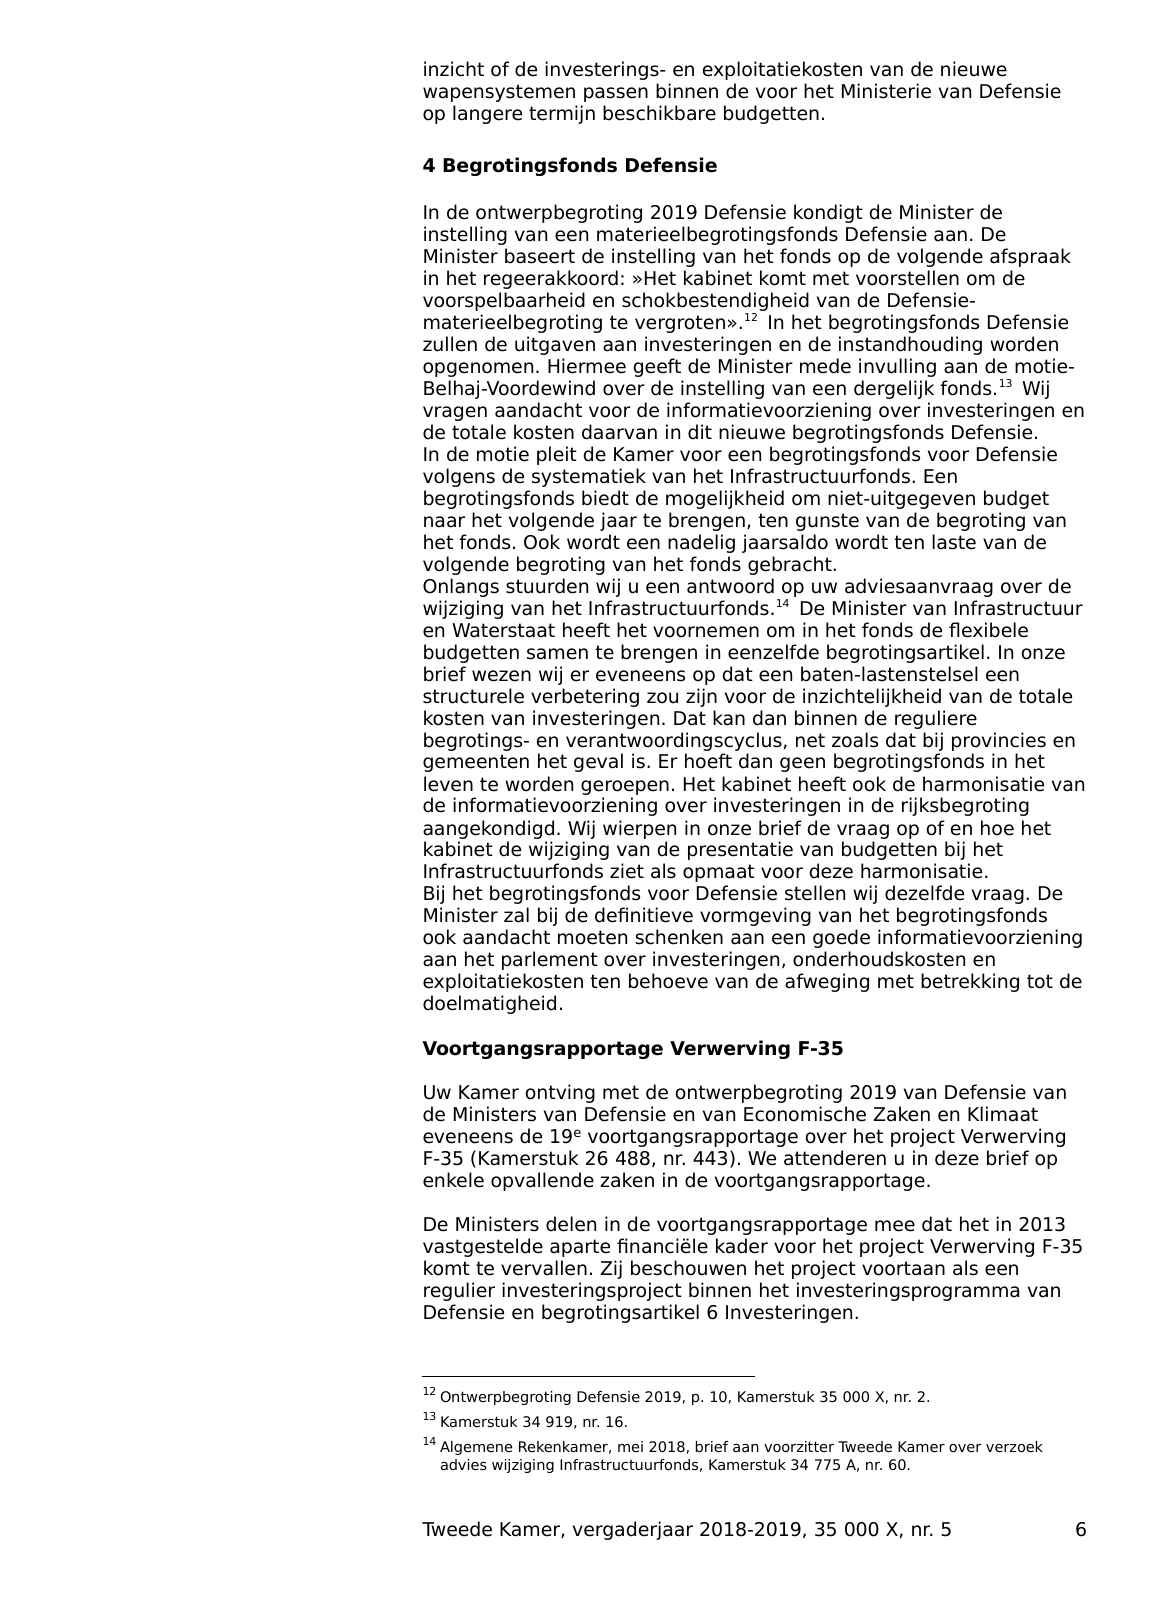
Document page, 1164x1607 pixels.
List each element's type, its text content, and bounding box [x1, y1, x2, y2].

subtitle Voortgangsrapportage Verwerving F-35 [422, 1037, 1087, 1059]
text Onlangs stuurden wij u een antwoord op uw adviesaanvraag over de wijziging van het Infrastructuurfonds. De Minister van Infrastructuur en Waterstaat heeft het voornemen om in het fonds de flexibele budgetten samen te brengen in eenzelfde begrotingsartikel. In onze brief wezen wij er eveneens op dat een baten-lastenstelsel een structurele verbetering zou zijn voor de inzichtelijkheid van de totale kosten van investeringen. Dat kan dan binnen de reguliere begrotings- en verantwoordingscyclus, net zoals dat bij provincies en gemeenten het geval is. Er hoeft dan geen begrotingsfonds in het leven te worden geroepen. Het kabinet heeft ook de harmonisatie van de informatievoorziening over investeringen in de rijksbegroting aangekondigd. Wij wierpen in onze brief de vraag op of en hoe het kabinet de wijziging van de presentatie van budgetten bij het Infrastructuurfonds ziet als opmaat voor deze harmonisatie. [422, 576, 1087, 883]
text Bij het begrotingsfonds voor Defensie stellen wij dezelfde vraag. De Minister zal bij de definitieve vormgeving van het begrotingsfonds ook aandacht moeten schenken aan een goede informatievoorziening aan het parlement over investeringen, onderhoudskosten en exploitatiekosten ten behoeve van de afweging met betrekking tot de doelmatigheid. [422, 883, 1087, 1015]
text Kamerstuk 34 919, nr. 16. [422, 1410, 1087, 1432]
text inzicht of de investerings- en exploitatiekosten van de nieuwe wapensystemen passen binnen de voor het Ministerie van Defensie op langere termijn beschikbare budgetten. [422, 59, 1087, 125]
text In de motie pleit de Kamer voor een begrotingsfonds voor Defensie volgens de systematiek van het Infrastructuurfonds. Een begrotingsfonds biedt de mogelijkheid om niet-uitgegeven budget naar het volgende jaar te brengen, ten gunste van de begroting van het fonds. Ook wordt een nadelig jaarsaldo wordt ten laste van de volgende begroting van het fonds gebracht. [422, 444, 1087, 576]
text Ontwerpbegroting Defensie 2019, p. 10, Kamerstuk 35 000 X, nr. 2. [422, 1385, 1087, 1407]
text Algemene Rekenkamer, mei 2018, brief aan voorzitter Tweede Kamer over verzoek advies wijziging Infrastructuurfonds, Kamerstuk 34 775 A, nr. 60. [422, 1435, 1087, 1474]
text In de ontwerpbegroting 2019 Defensie kondigt de Minister de instelling van een materieelbegrotingsfonds Defensie aan. De Minister baseert de instelling van het fonds op de volgende afspraak in het regeerakkoord: »Het kabinet komt met voorstellen om de voorspelbaarheid en schokbestendigheid van de Defensie-materieelbegroting te vergroten». In het begrotingsfonds Defensie zullen de uitgaven aan investeringen en de instandhouding worden opgenomen. Hiermee geeft de Minister mede invulling aan de motie-Belhaj-Voordewind over de instelling van een dergelijk fonds. Wij vragen aandacht voor de informatievoorziening over investeringen en de totale kosten daarvan in dit nieuwe begrotingsfonds Defensie. [422, 202, 1087, 444]
subtitle 4 Begrotingsfonds Defensie [422, 155, 1087, 177]
text Uw Kamer ontving met de ontwerpbegroting 2019 van Defensie van de Ministers van Defensie en van Economische Zaken en Klimaat eveneens de 19e voortgangsrapportage over het project Verwerving F-35 (Kamerstuk 26 488, nr. 443). We attenderen u in deze brief op enkele opvallende zaken in de voortgangsrapportage. [422, 1082, 1087, 1191]
text De Ministers delen in de voortgangsrapportage mee dat het in 2013 vastgestelde aparte financiële kader voor het project Verwerving F-35 komt te vervallen. Zij beschouwen het project voortaan als een regulier investeringsproject binnen het investeringsprogramma van Defensie en begrotingsartikel 6 Investeringen. [422, 1214, 1087, 1323]
